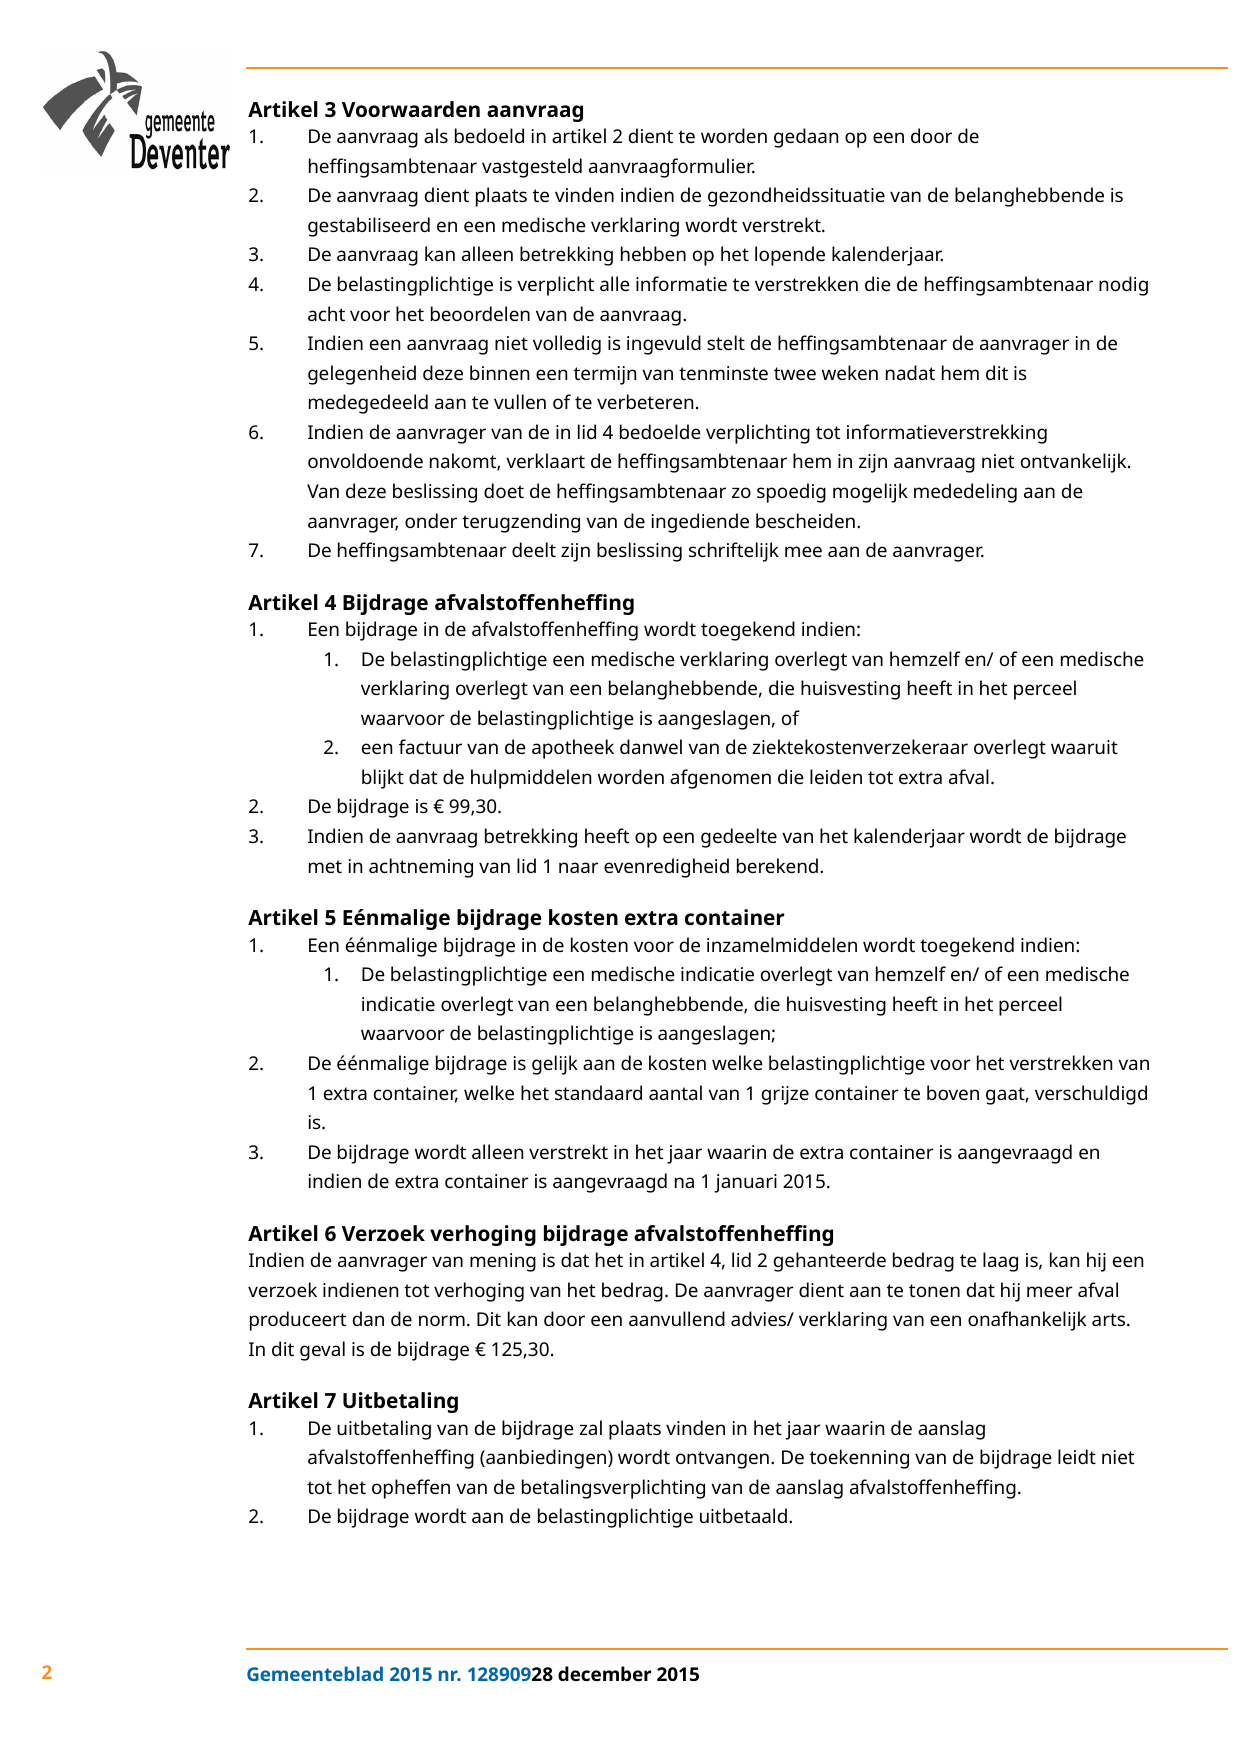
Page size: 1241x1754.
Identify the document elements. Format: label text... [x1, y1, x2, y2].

list Indien de aanvrager van de in lid 4 bedoelde verplichting tot informatieverstrekking onvoldoende nakomt, verklaart de heffingsambtenaar hem in zijn aanvraag niet ontvankelijk. Van deze beslissing doet de heffingsambtenaar zo spoedig mogelijk mededeling aan de aanvrager, onder terugzending van de ingediende bescheiden. [248, 419, 1152, 533]
list De belastingplichtige een medische indicatie overlegt van hemzelf en/ of een medische indicatie overlegt van een belanghebbende, die huisvesting heeft in het perceel waarvoor de belastingplichtige is aangeslagen; [323, 961, 1152, 1046]
picture [41, 47, 231, 172]
list De éénmalige bijdrage is gelijk aan de kosten welke belastingplichtige voor het verstrekken van 1 extra container, welke het standaard aantal van 1 grijze container te boven gaat, verschuldigd is. [248, 1050, 1152, 1135]
list De uitbetaling van de bijdrage zal plaats vinden in het jaar waarin de aanslag afvalstoffenheffing (aanbiedingen) wordt ontvangen. De toekenning van de bijdrage leidt niet tot het opheffen van de betalingsverplichting van de aanslag afvalstoffenheffing. [248, 1415, 1152, 1500]
list De belastingplichtige is verplicht alle informatie te verstrekken die de heffingsambtenaar nodig acht voor het beoordelen van de aanvraag. [248, 271, 1152, 326]
list De belastingplichtige een medische verklaring overlegt van hemzelf en/ of een medische verklaring overlegt van een belanghebbende, die huisvesting heeft in het perceel waarvoor de belastingplichtige is aangeslagen, of [323, 646, 1152, 731]
list Een bijdrage in de afvalstoffenheffing wordt toegekend indien: [248, 616, 1152, 642]
text Artikel 4 Bijdrage afvalstoffenheffing [248, 588, 1152, 616]
list De aanvraag als bedoeld in artikel 2 dient te worden gedaan op een door de heffingsambtenaar vastgesteld aanvraagformulier. [248, 123, 1152, 178]
text Artikel 7 Uitbetaling [248, 1386, 1152, 1415]
text Artikel 6 Verzoek verhoging bijdrage afvalstoffenheffing [248, 1219, 1152, 1247]
list Indien de aanvraag betrekking heeft op een gedeelte van het kalenderjaar wordt de bijdrage met in achtneming van lid 1 naar evenredigheid berekend. [248, 823, 1152, 879]
text Artikel 3 Voorwaarden aanvraag [248, 95, 1152, 123]
list Indien een aanvraag niet volledig is ingevuld stelt de heffingsambtenaar de aanvrager in de gelegenheid deze binnen een termijn van tenminste twee weken nadat hem dit is medegedeeld aan te vullen of te verbeteren. [248, 330, 1152, 415]
text Indien de aanvrager van mening is dat het in artikel 4, lid 2 gehanteerde bedrag te laag is, kan hij een verzoek indienen tot verhoging van het bedrag. De aanvrager dient aan te tonen dat hij meer afval produceert dan de norm. Dit kan door een aanvullend advies/ verklaring van een onafhankelijk arts. In dit geval is de bijdrage € 125,30. [248, 1247, 1152, 1362]
text Artikel 5 Eénmalige bijdrage kosten extra container [248, 903, 1152, 932]
list De heffingsambtenaar deelt zijn beslissing schriftelijk mee aan de aanvrager. [248, 537, 1152, 563]
list De aanvraag kan alleen betrekking hebben op het lopende kalenderjaar. [248, 242, 1152, 267]
list Een éénmalige bijdrage in de kosten voor de inzamelmiddelen wordt toegekend indien: [248, 932, 1152, 957]
list een factuur van de apotheek danwel van de ziektekostenverzekeraar overlegt waaruit blijkt dat de hulpmiddelen worden afgenomen die leiden tot extra afval. [323, 734, 1152, 790]
list De aanvraag dient plaats te vinden indien de gezondheidssituatie van de belanghebbende is gestabiliseerd en een medische verklaring wordt verstrekt. [248, 182, 1152, 238]
list De bijdrage wordt alleen verstrekt in het jaar waarin de extra container is aangevraagd en indien de extra container is aangevraagd na 1 januari 2015. [248, 1139, 1152, 1194]
list De bijdrage is € 99,30. [248, 794, 1152, 819]
list De bijdrage wordt aan de belastingplichtige uitbetaald. [248, 1504, 1152, 1529]
